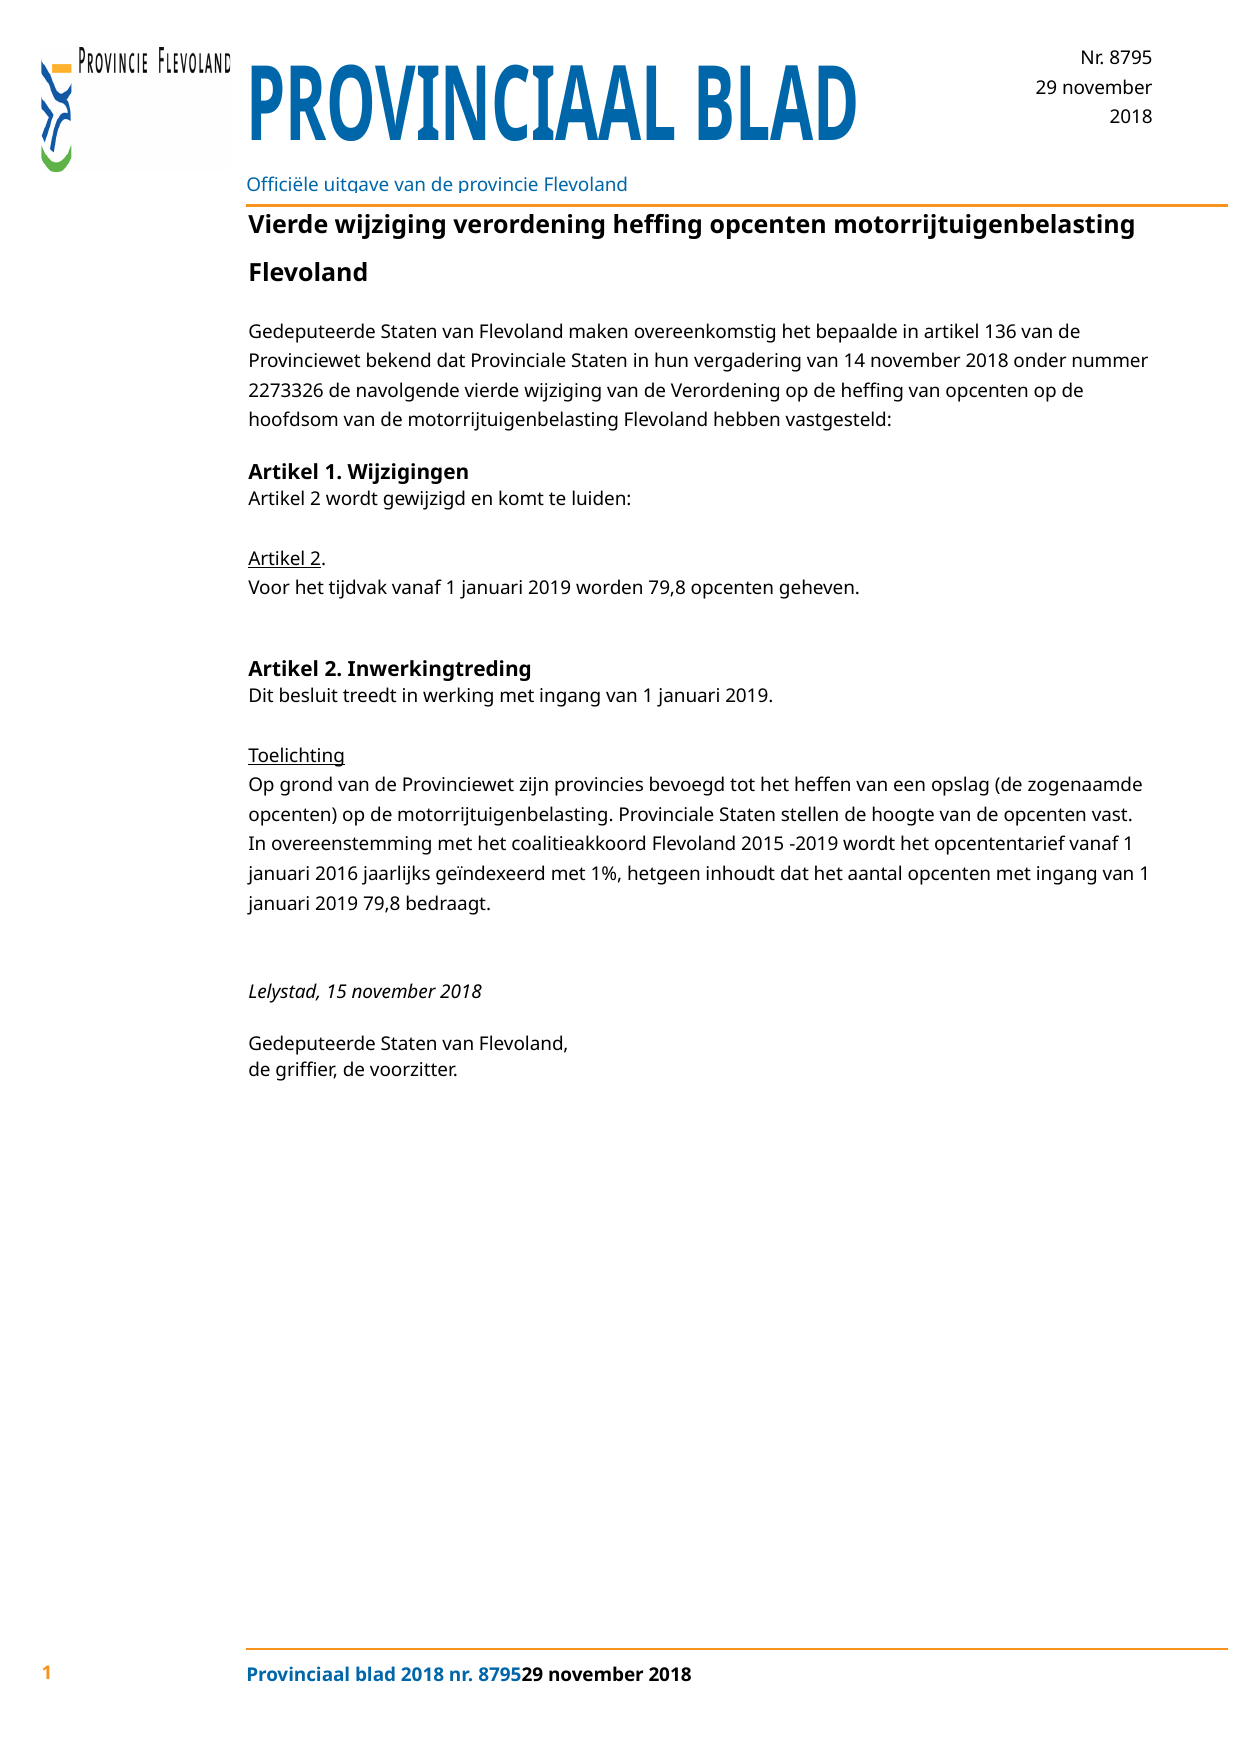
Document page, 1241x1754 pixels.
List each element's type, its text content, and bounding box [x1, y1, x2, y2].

text Op grond van de Provinciewet zijn provincies bevoegd tot het heffen van een opslag (de zogenaamde opcenten) op de motorrijtuigenbelasting. Provinciale Staten stellen de hoogte van de opcenten vast. [248, 771, 1152, 827]
text Gedeputeerde Staten van Flevoland, [248, 1030, 1152, 1056]
text Vierde wijziging verordening heffing opcenten motorrijtuigenbelasting Flevoland [248, 207, 1152, 288]
text Lelystad, 15 november 2018 [248, 978, 1152, 1004]
text Artikel 2. [248, 545, 1152, 570]
text In overeenstemming met het coalitieakkoord Flevoland 2015 -2019 wordt het opcententarief vanaf 1 januari 2016 jaarlijks geïndexeerd met 1%, hetgeen inhoudt dat het aantal opcenten met ingang van 1 januari 2019 79,8 bedraagt. [248, 831, 1152, 916]
text Dit besluit treedt in werking met ingang van 1 januari 2019. [248, 683, 1152, 708]
text Artikel 1. Wijzigingen [248, 457, 1152, 486]
text Voor het tijdvak vanaf 1 januari 2019 worden 79,8 opcenten geheven. [248, 574, 1152, 600]
text Toelichting [248, 742, 1152, 768]
text Artikel 2. Inwerkingtreding [248, 654, 1152, 683]
text Artikel 2 wordt gewijzigd en komt te luiden: [248, 486, 1152, 511]
picture [41, 47, 231, 172]
text Gedeputeerde Staten van Flevoland maken overeenkomstig het bepaalde in artikel 136 van de Provinciewet bekend dat Provinciale Staten in hun vergadering van 14 november 2018 onder nummer 2273326 de navolgende vierde wijziging van de Verordening op de heffing van opcenten op de hoofdsom van de motorrijtuigenbelasting Flevoland hebben vastgesteld: [248, 318, 1152, 432]
text de griffier, de voorzitter. [248, 1056, 1152, 1081]
